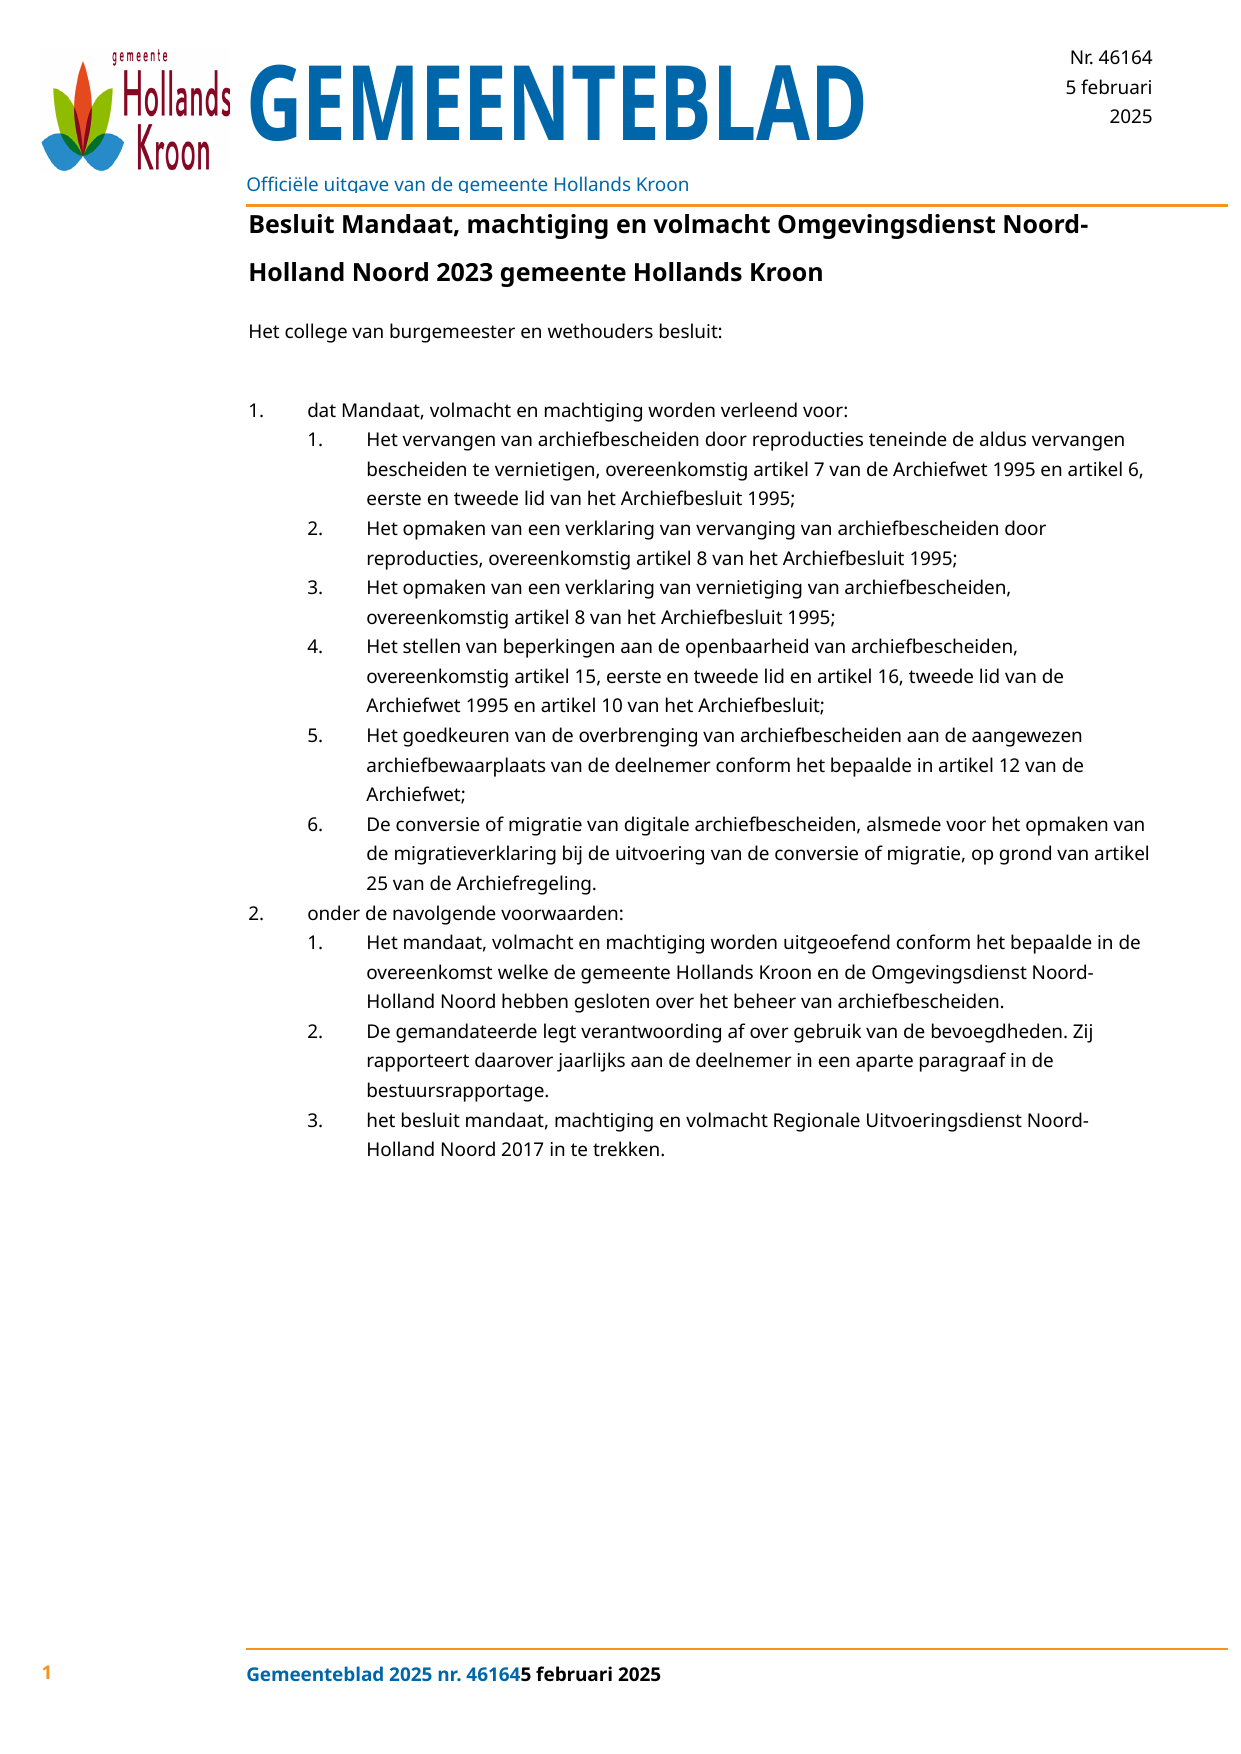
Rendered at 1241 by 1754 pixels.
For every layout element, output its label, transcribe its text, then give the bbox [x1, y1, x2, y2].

list Het opmaken van een verklaring van vernietiging van archiefbescheiden, overeenkomstig artikel 8 van het Archiefbesluit 1995; [307, 574, 1152, 629]
list Het stellen van beperkingen aan de openbaarheid van archiefbescheiden, overeenkomstig artikel 15, eerste en tweede lid en artikel 16, tweede lid van de Archiefwet 1995 en artikel 10 van het Archiefbesluit; [307, 633, 1152, 718]
list Het mandaat, volmacht en machtiging worden uitgeoefend conform het bepaalde in de overeenkomst welke de gemeente Hollands Kroon en de Omgevingsdienst Noord-Holland Noord hebben gesloten over het beheer van archiefbescheiden. [307, 929, 1152, 1014]
list Het vervangen van archiefbescheiden door reproducties teneinde de aldus vervangen bescheiden te vernietigen, overeenkomstig artikel 7 van de Archiefwet 1995 en artikel 6, eerste en tweede lid van het Archiefbesluit 1995; [307, 426, 1152, 511]
list onder de navolgende voorwaarden: [248, 900, 1152, 925]
picture [41, 47, 231, 172]
text Het college van burgemeester en wethouders besluit: [248, 318, 1152, 344]
text Besluit Mandaat, machtiging en volmacht Omgevingsdienst Noord-Holland Noord 2023 gemeente Hollands Kroon [248, 207, 1152, 288]
list dat Mandaat, volmacht en machtiging worden verleend voor: [248, 397, 1152, 422]
list Het goedkeuren van de overbrenging van archiefbescheiden aan de aangewezen archiefbewaarplaats van de deelnemer conform het bepaalde in artikel 12 van de Archiefwet; [307, 722, 1152, 807]
list De gemandateerde legt verantwoording af over gebruik van de bevoegdheden. Zij rapporteert daarover jaarlijks aan de deelnemer in een aparte paragraaf in de bestuursrapportage. [307, 1018, 1152, 1103]
list Het opmaken van een verklaring van vervanging van archiefbescheiden door reproducties, overeenkomstig artikel 8 van het Archiefbesluit 1995; [307, 515, 1152, 570]
list het besluit mandaat, machtiging en volmacht Regionale Uitvoeringsdienst Noord-Holland Noord 2017 in te trekken. [307, 1107, 1152, 1162]
list De conversie of migratie van digitale archiefbescheiden, alsmede voor het opmaken van de migratieverklaring bij de uitvoering van de conversie of migratie, op grond van artikel 25 van de Archiefregeling. [307, 811, 1152, 896]
